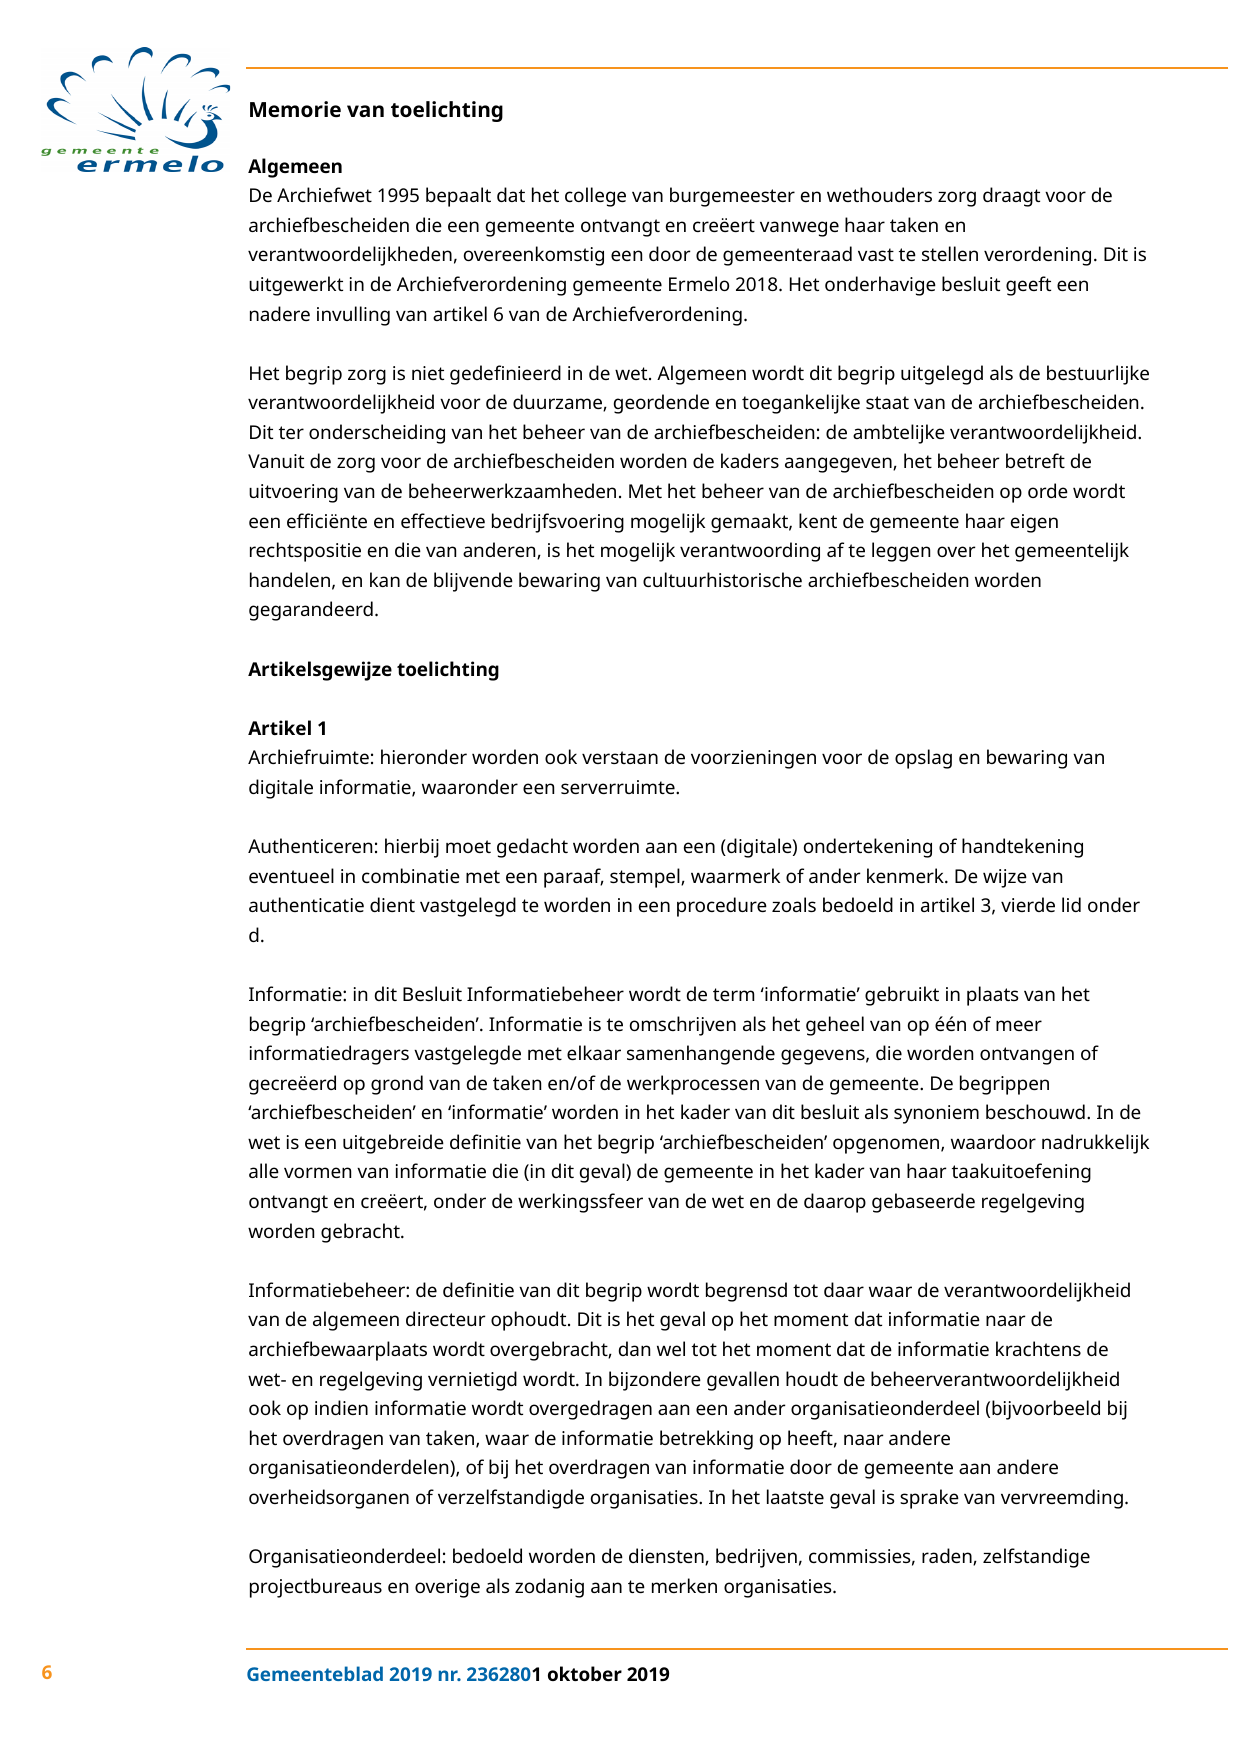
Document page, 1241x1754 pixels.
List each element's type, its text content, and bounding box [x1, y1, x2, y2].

text Artikelsgewijze toelichting [248, 656, 1152, 682]
picture [41, 47, 231, 172]
text Het begrip zorg is niet gedefinieerd in de wet. Algemeen wordt dit begrip uitgelegd als de bestuurlijke verantwoordelijkheid voor de duurzame, geordende en toegankelijke staat van de archiefbescheiden. Dit ter onderscheiding van het beheer van de archiefbescheiden: de ambtelijke verantwoordelijkheid. Vanuit de zorg voor de archiefbescheiden worden de kaders aangegeven, het beheer betreft de uitvoering van de beheerwerkzaamheden. Met het beheer van de archiefbescheiden op orde wordt een efficiënte en effectieve bedrijfsvoering mogelijk gemaakt, kent de gemeente haar eigen rechtspositie en die van anderen, is het mogelijk verantwoording af te leggen over het gemeentelijk handelen, en kan de blijvende bewaring van cultuurhistorische archiefbescheiden worden gegarandeerd. [248, 360, 1152, 622]
text Artikel 1 [248, 715, 1152, 741]
text Informatiebeheer: de definitie van dit begrip wordt begrensd tot daar waar de verantwoordelijkheid van de algemeen directeur ophoudt. Dit is het geval op het moment dat informatie naar de archiefbewaarplaats wordt overgebracht, dan wel tot het moment dat de informatie krachtens de wet- en regelgeving vernietigd wordt. In bijzondere gevallen houdt de beheerverantwoordelijkheid ook op indien informatie wordt overgedragen aan een ander organisatieonderdeel (bijvoorbeeld bij het overdragen van taken, waar de informatie betrekking op heeft, naar andere organisatieonderdelen), of bij het overdragen van informatie door de gemeente aan andere overheidsorganen of verzelfstandigde organisaties. In het laatste geval is sprake van vervreemding. [248, 1277, 1152, 1510]
text Authenticeren: hierbij moet gedacht worden aan een (digitale) ondertekening of handtekening eventueel in combinatie met een paraaf, stempel, waarmerk of ander kenmerk. De wijze van authenticatie dient vastgelegd te worden in een procedure zoals bedoeld in artikel 3, vierde lid onder d. [248, 833, 1152, 948]
text Archiefruimte: hieronder worden ook verstaan de voorzieningen voor de opslag en bewaring van digitale informatie, waaronder een serverruimte. [248, 744, 1152, 800]
text Algemeen [248, 153, 1152, 179]
text Organisatieonderdeel: bedoeld worden de diensten, bedrijven, commissies, raden, zelfstandige projectbureaus en overige als zodanig aan te merken organisaties. [248, 1543, 1152, 1599]
text Informatie: in dit Besluit Informatiebeheer wordt de term ‘informatie’ gebruikt in plaats van het begrip ‘archiefbescheiden’. Informatie is te omschrijven als het geheel van op één of meer informatiedragers vastgelegde met elkaar samenhangende gegevens, die worden ontvangen of gecreëerd op grond van de taken en/of de werkprocessen van de gemeente. De begrippen ‘archiefbescheiden’ en ‘informatie’ worden in het kader van dit besluit als synoniem beschouwd. In de wet is een uitgebreide definitie van het begrip ‘archiefbescheiden’ opgenomen, waardoor nadrukkelijk alle vormen van informatie die (in dit geval) de gemeente in het kader van haar taakuitoefening ontvangt en creëert, onder de werkingssfeer van de wet en de daarop gebaseerde regelgeving worden gebracht. [248, 981, 1152, 1244]
text De Archiefwet 1995 bepaalt dat het college van burgemeester en wethouders zorg draagt voor de archiefbescheiden die een gemeente ontvangt en creëert vanwege haar taken en verantwoordelijkheden, overeenkomstig een door de gemeenteraad vast te stellen verordening. Dit is uitgewerkt in de Archiefverordening gemeente Ermelo 2018. Het onderhavige besluit geeft een nadere invulling van artikel 6 van de Archiefverordening. [248, 182, 1152, 327]
text Memorie van toelichting [248, 95, 1152, 123]
